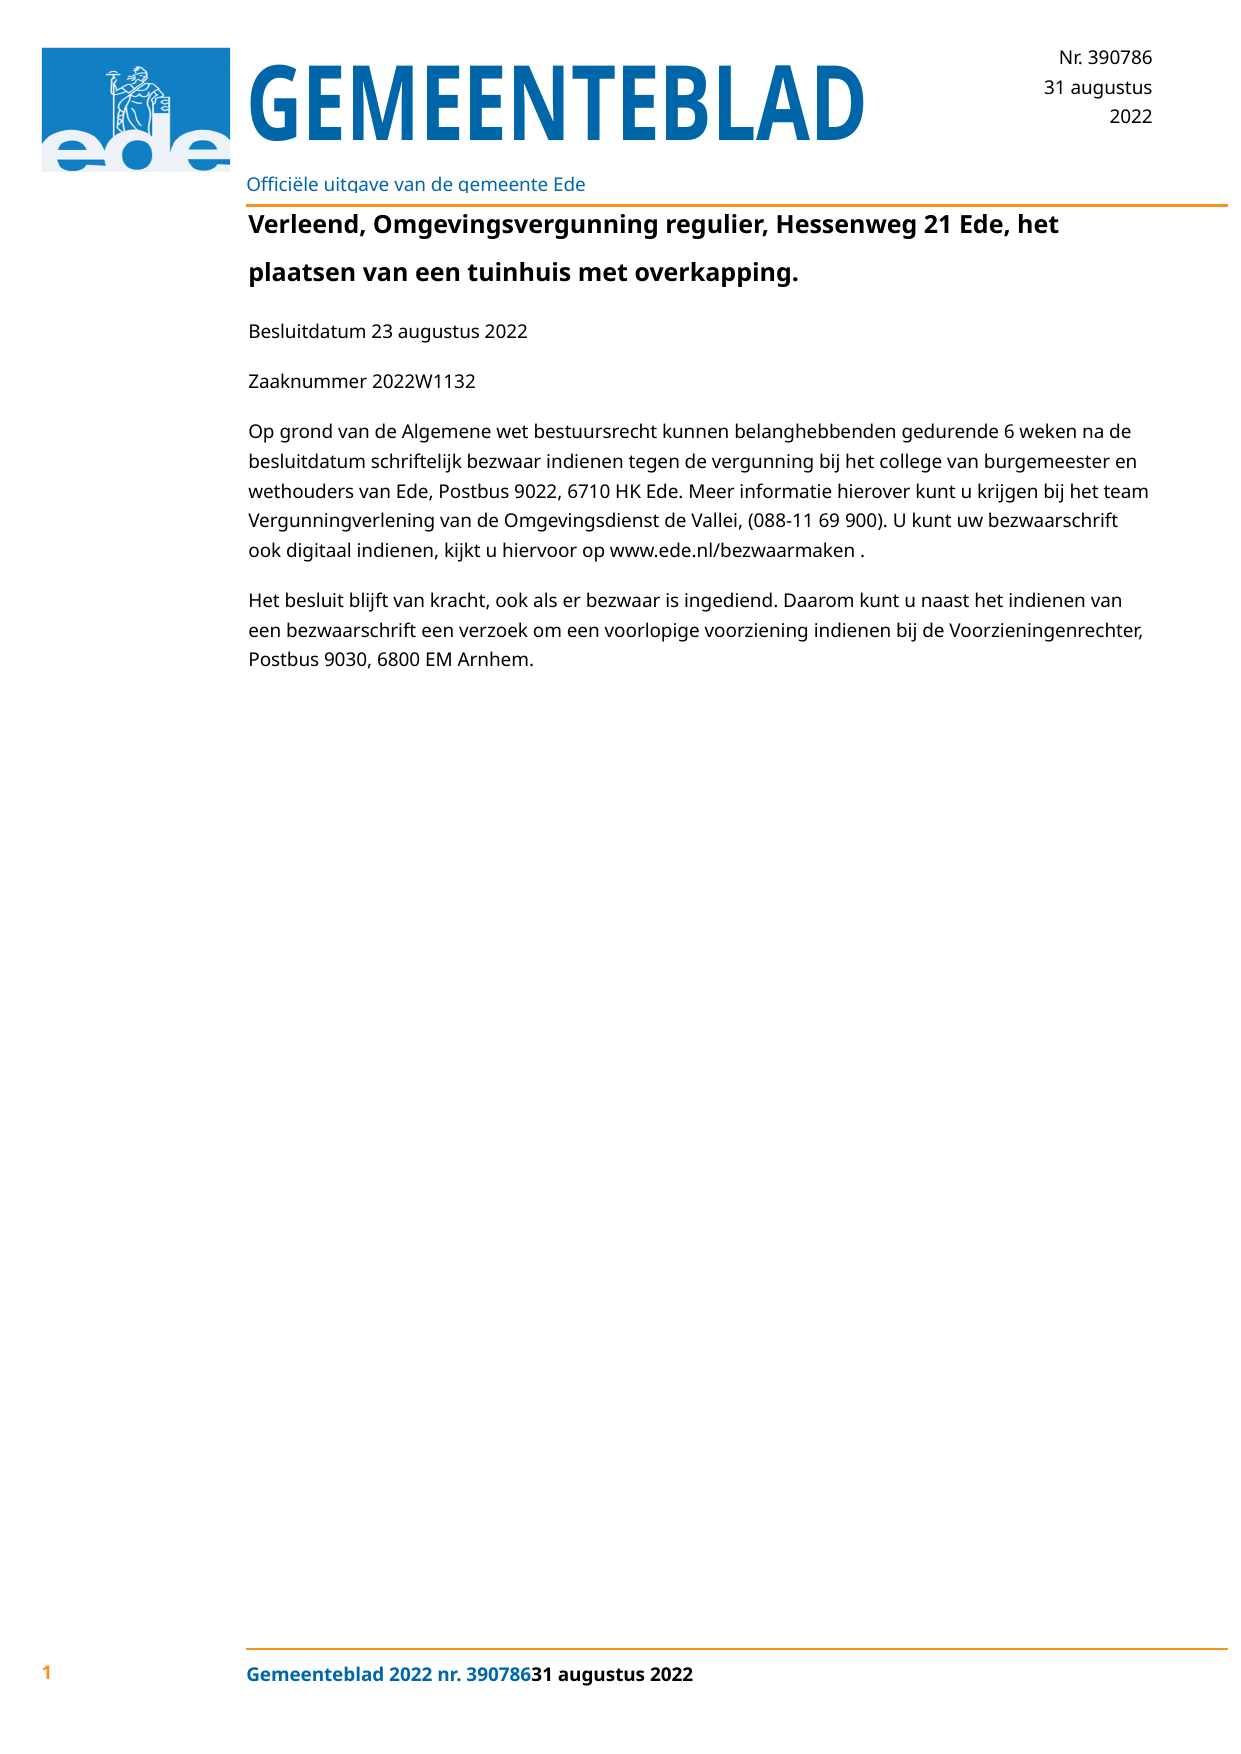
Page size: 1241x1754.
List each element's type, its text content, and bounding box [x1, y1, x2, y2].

text Het besluit blijft van kracht, ook als er bezwaar is ingediend. Daarom kunt u naast het indienen van een bezwaarschrift een verzoek om een voorlopige voorziening indienen bij de Voorzieningenrechter, Postbus 9030, 6800 EM Arnhem. [248, 587, 1152, 672]
text Verleend, Omgevingsvergunning regulier, Hessenweg 21 Ede, het plaatsen van een tuinhuis met overkapping. [248, 207, 1152, 288]
text Zaaknummer 2022W1132 [248, 368, 1152, 394]
picture [41, 47, 231, 172]
text Op grond van de Algemene wet bestuursrecht kunnen belanghebbenden gedurende 6 weken na de besluitdatum schriftelijk bezwaar indienen tegen de vergunning bij het college van burgemeester en wethouders van Ede, Postbus 9022, 6710 HK Ede. Meer informatie hierover kunt u krijgen bij het team Vergunningverlening van de Omgevingsdienst de Vallei, (088-11 69 900). U kunt uw bezwaarschrift ook digitaal indienen, kijkt u hiervoor op www.ede.nl/bezwaarmaken . [248, 419, 1152, 563]
text Besluitdatum 23 augustus 2022 [248, 318, 1152, 344]
